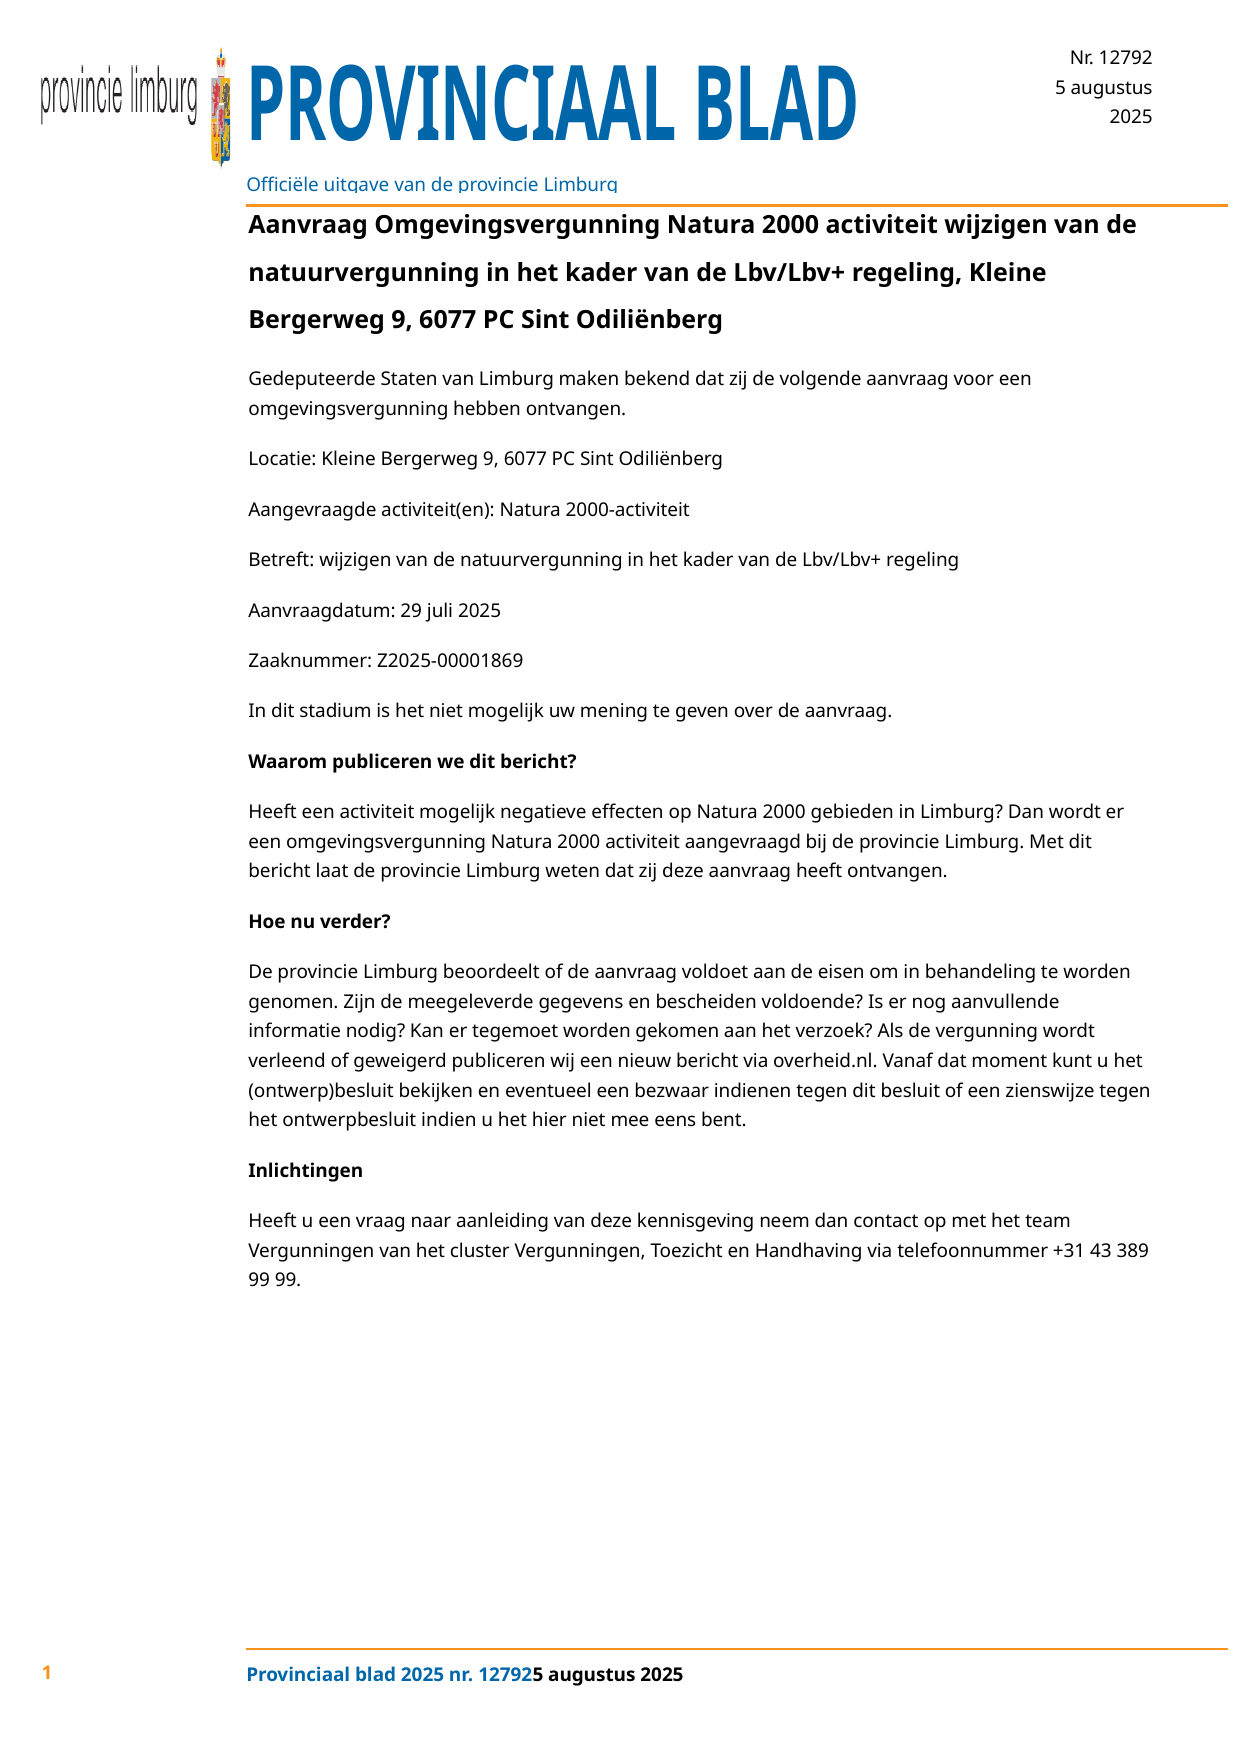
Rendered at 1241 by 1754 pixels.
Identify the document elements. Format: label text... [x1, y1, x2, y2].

picture [41, 47, 231, 172]
text Heeft u een vraag naar aanleiding van deze kennisgeving neem dan contact op met het team Vergunningen van het cluster Vergunningen, Toezicht en Handhaving via telefoonnummer +31 43 389 99 99. [248, 1207, 1152, 1292]
text Locatie: Kleine Bergerweg 9, 6077 PC Sint Odiliënberg [248, 446, 1152, 471]
text De provincie Limburg beoordeelt of de aanvraag voldoet aan de eisen om in behandeling te worden genomen. Zijn de meegeleverde gegevens en bescheiden voldoende? Is er nog aanvullende informatie nodig? Kan er tegemoet worden gekomen aan het verzoek? Als de vergunning wordt verleend of geweigerd publiceren wij een nieuw bericht via overheid.nl. Vanaf dat moment kunt u het (ontwerp)besluit bekijken en eventueel een bezwaar indienen tegen dit besluit of een zienswijze tegen het ontwerpbesluit indien u het hier niet mee eens bent. [248, 958, 1152, 1132]
text Hoe nu verder? [248, 908, 1152, 934]
text Zaaknummer: Z2025-00001869 [248, 647, 1152, 673]
text Heeft een activiteit mogelijk negatieve effecten op Natura 2000 gebieden in Limburg? Dan wordt er een omgevingsvergunning Natura 2000 activiteit aangevraagd bij de provincie Limburg. Met dit bericht laat de provincie Limburg weten dat zij deze aanvraag heeft ontvangen. [248, 798, 1152, 883]
text Waarom publiceren we dit bericht? [248, 748, 1152, 774]
text Inlichtingen [248, 1157, 1152, 1182]
text In dit stadium is het niet mogelijk uw mening te geven over de aanvraag. [248, 698, 1152, 723]
text Betreft: wijzigen van de natuurvergunning in het kader van de Lbv/Lbv+ regeling [248, 546, 1152, 572]
text Gedeputeerde Staten van Limburg maken bekend dat zij de volgende aanvraag voor een omgevingsvergunning hebben ontvangen. [248, 366, 1152, 421]
text Aangevraagde activiteit(en): Natura 2000-activiteit [248, 496, 1152, 522]
text Aanvraag Omgevingsvergunning Natura 2000 activiteit wijzigen van de natuurvergunning in het kader van de Lbv/Lbv+ regeling, Kleine Bergerweg 9, 6077 PC Sint Odiliënberg [248, 207, 1152, 336]
text Aanvraagdatum: 29 juli 2025 [248, 597, 1152, 622]
